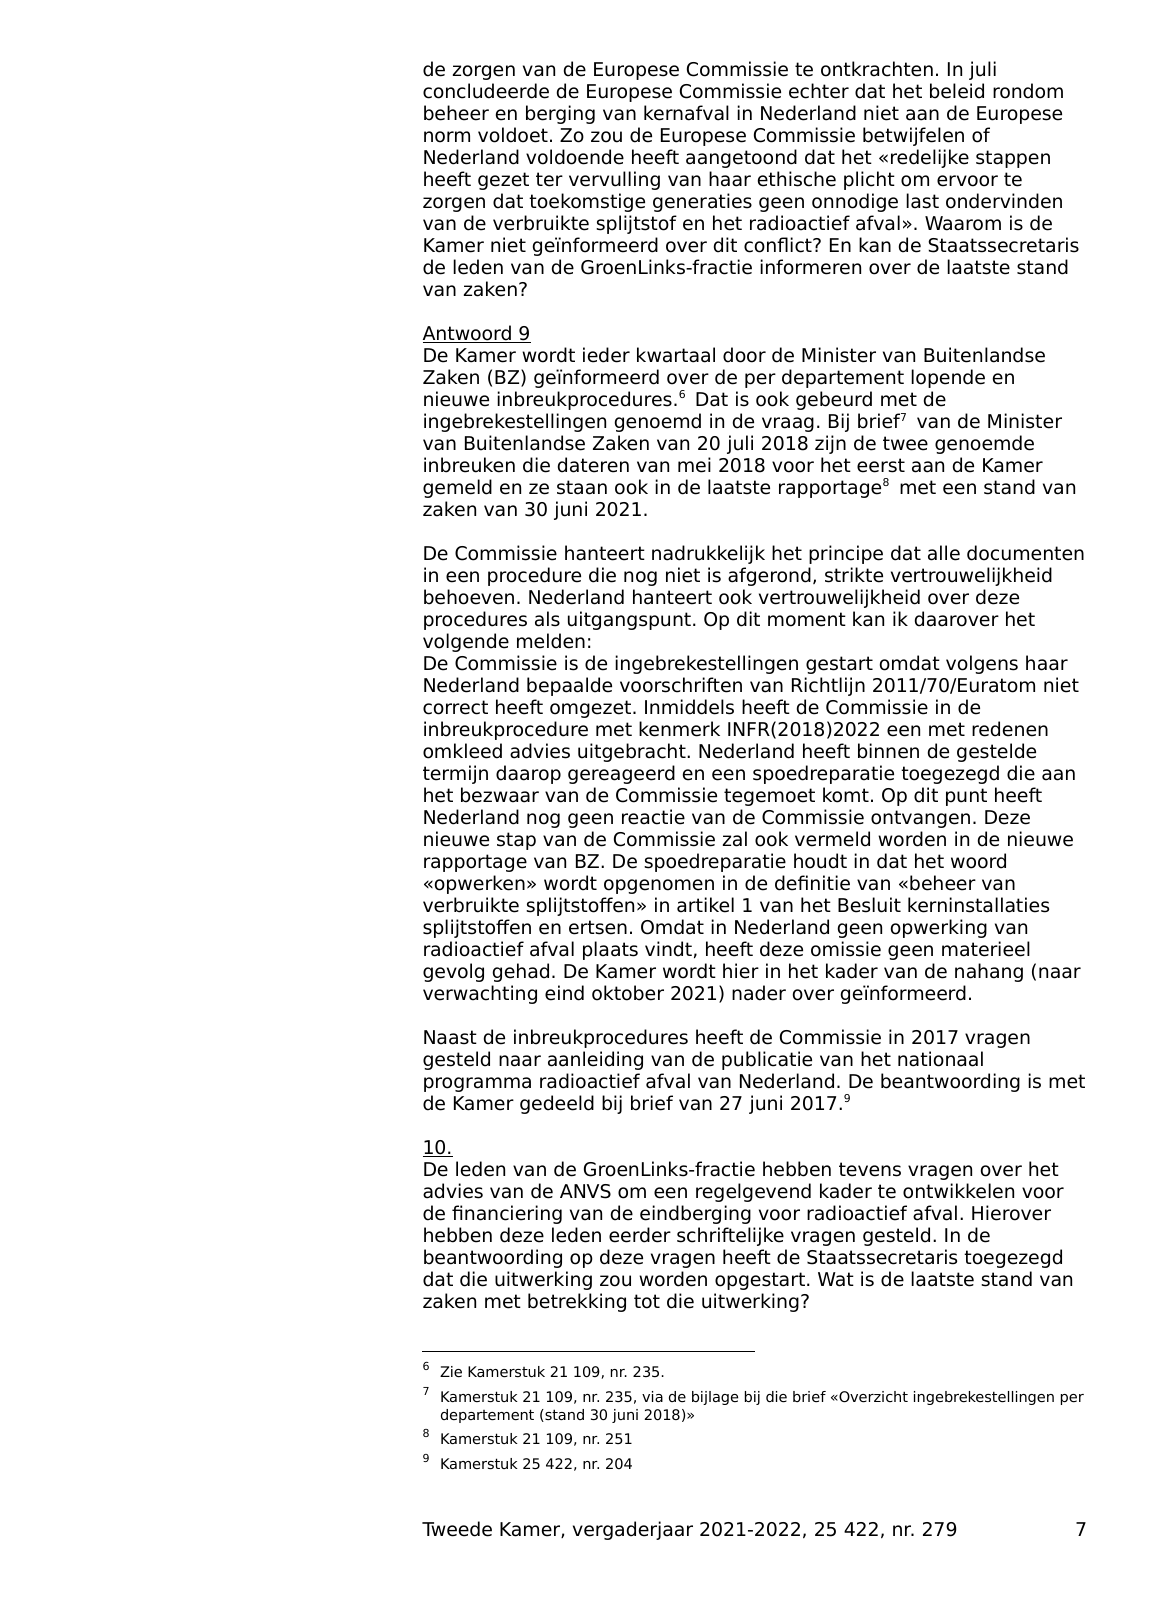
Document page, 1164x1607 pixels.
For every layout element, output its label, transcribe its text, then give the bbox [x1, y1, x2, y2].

text Kamerstuk 21 109, nr. 235, via de bijlage bij die brief «Overzicht ingebrekestellingen per departement (stand 30 juni 2018)» [422, 1385, 1087, 1424]
text De Commissie is de ingebrekestellingen gestart omdat volgens haar Nederland bepaalde voorschriften van Richtlijn 2011/70/Euratom niet correct heeft omgezet. Inmiddels heeft de Commissie in de inbreukprocedure met kenmerk INFR(2018)2022 een met redenen omkleed advies uitgebracht. Nederland heeft binnen de gestelde termijn daarop gereageerd en een spoedreparatie toegezegd die aan het bezwaar van de Commissie tegemoet komt. Op dit punt heeft Nederland nog geen reactie van de Commissie ontvangen. Deze nieuwe stap van de Commissie zal ook vermeld worden in de nieuwe rapportage van BZ. De spoedreparatie houdt in dat het woord «opwerken» wordt opgenomen in de definitie van «beheer van verbruikte splijtstoffen» in artikel 1 van het Besluit kerninstallaties splijtstoffen en ertsen. Omdat in Nederland geen opwerking van radioactief afval plaats vindt, heeft deze omissie geen materieel gevolg gehad. De Kamer wordt hier in het kader van de nahang (naar verwachting eind oktober 2021) nader over geïnformeerd. [422, 653, 1087, 1004]
text Kamerstuk 25 422, nr. 204 [422, 1452, 1087, 1474]
text 10. [422, 1137, 1087, 1159]
text De Kamer wordt ieder kwartaal door de Minister van Buitenlandse Zaken (BZ) geïnformeerd over de per departement lopende en nieuwe inbreukprocedures. Dat is ook gebeurd met de ingebrekestellingen genoemd in de vraag. Bij brief van de Minister van Buitenlandse Zaken van 20 juli 2018 zijn de twee genoemde inbreuken die dateren van mei 2018 voor het eerst aan de Kamer gemeld en ze staan ook in de laatste rapportage met een stand van zaken van 30 juni 2021. [422, 345, 1087, 521]
text De leden van de GroenLinks-fractie hebben tevens vragen over het advies van de ANVS om een regelgevend kader te ontwikkelen voor de financiering van de eindberging voor radioactief afval. Hierover hebben deze leden eerder schriftelijke vragen gesteld. In de beantwoording op deze vragen heeft de Staatssecretaris toegezegd dat die uitwerking zou worden opgestart. Wat is de laatste stand van zaken met betrekking tot die uitwerking? [422, 1159, 1087, 1313]
text Kamerstuk 21 109, nr. 251 [422, 1427, 1087, 1449]
text Antwoord 9 [422, 323, 1087, 345]
text Naast de inbreukprocedures heeft de Commissie in 2017 vragen gesteld naar aanleiding van de publicatie van het nationaal programma radioactief afval van Nederland. De beantwoording is met de Kamer gedeeld bij brief van 27 juni 2017. [422, 1027, 1087, 1115]
text de zorgen van de Europese Commissie te ontkrachten. In juli concludeerde de Europese Commissie echter dat het beleid rondom beheer en berging van kernafval in Nederland niet aan de Europese norm voldoet. Zo zou de Europese Commissie betwijfelen of Nederland voldoende heeft aangetoond dat het «redelijke stappen heeft gezet ter vervulling van haar ethische plicht om ervoor te zorgen dat toekomstige generaties geen onnodige last ondervinden van de verbruikte splijtstof en het radioactief afval». Waarom is de Kamer niet geïnformeerd over dit conflict? En kan de Staatssecretaris de leden van de GroenLinks-fractie informeren over de laatste stand van zaken? [422, 59, 1087, 301]
text De Commissie hanteert nadrukkelijk het principe dat alle documenten in een procedure die nog niet is afgerond, strikte vertrouwelijkheid behoeven. Nederland hanteert ook vertrouwelijkheid over deze procedures als uitgangspunt. Op dit moment kan ik daarover het volgende melden: [422, 543, 1087, 653]
text Zie Kamerstuk 21 109, nr. 235. [422, 1360, 1087, 1382]
